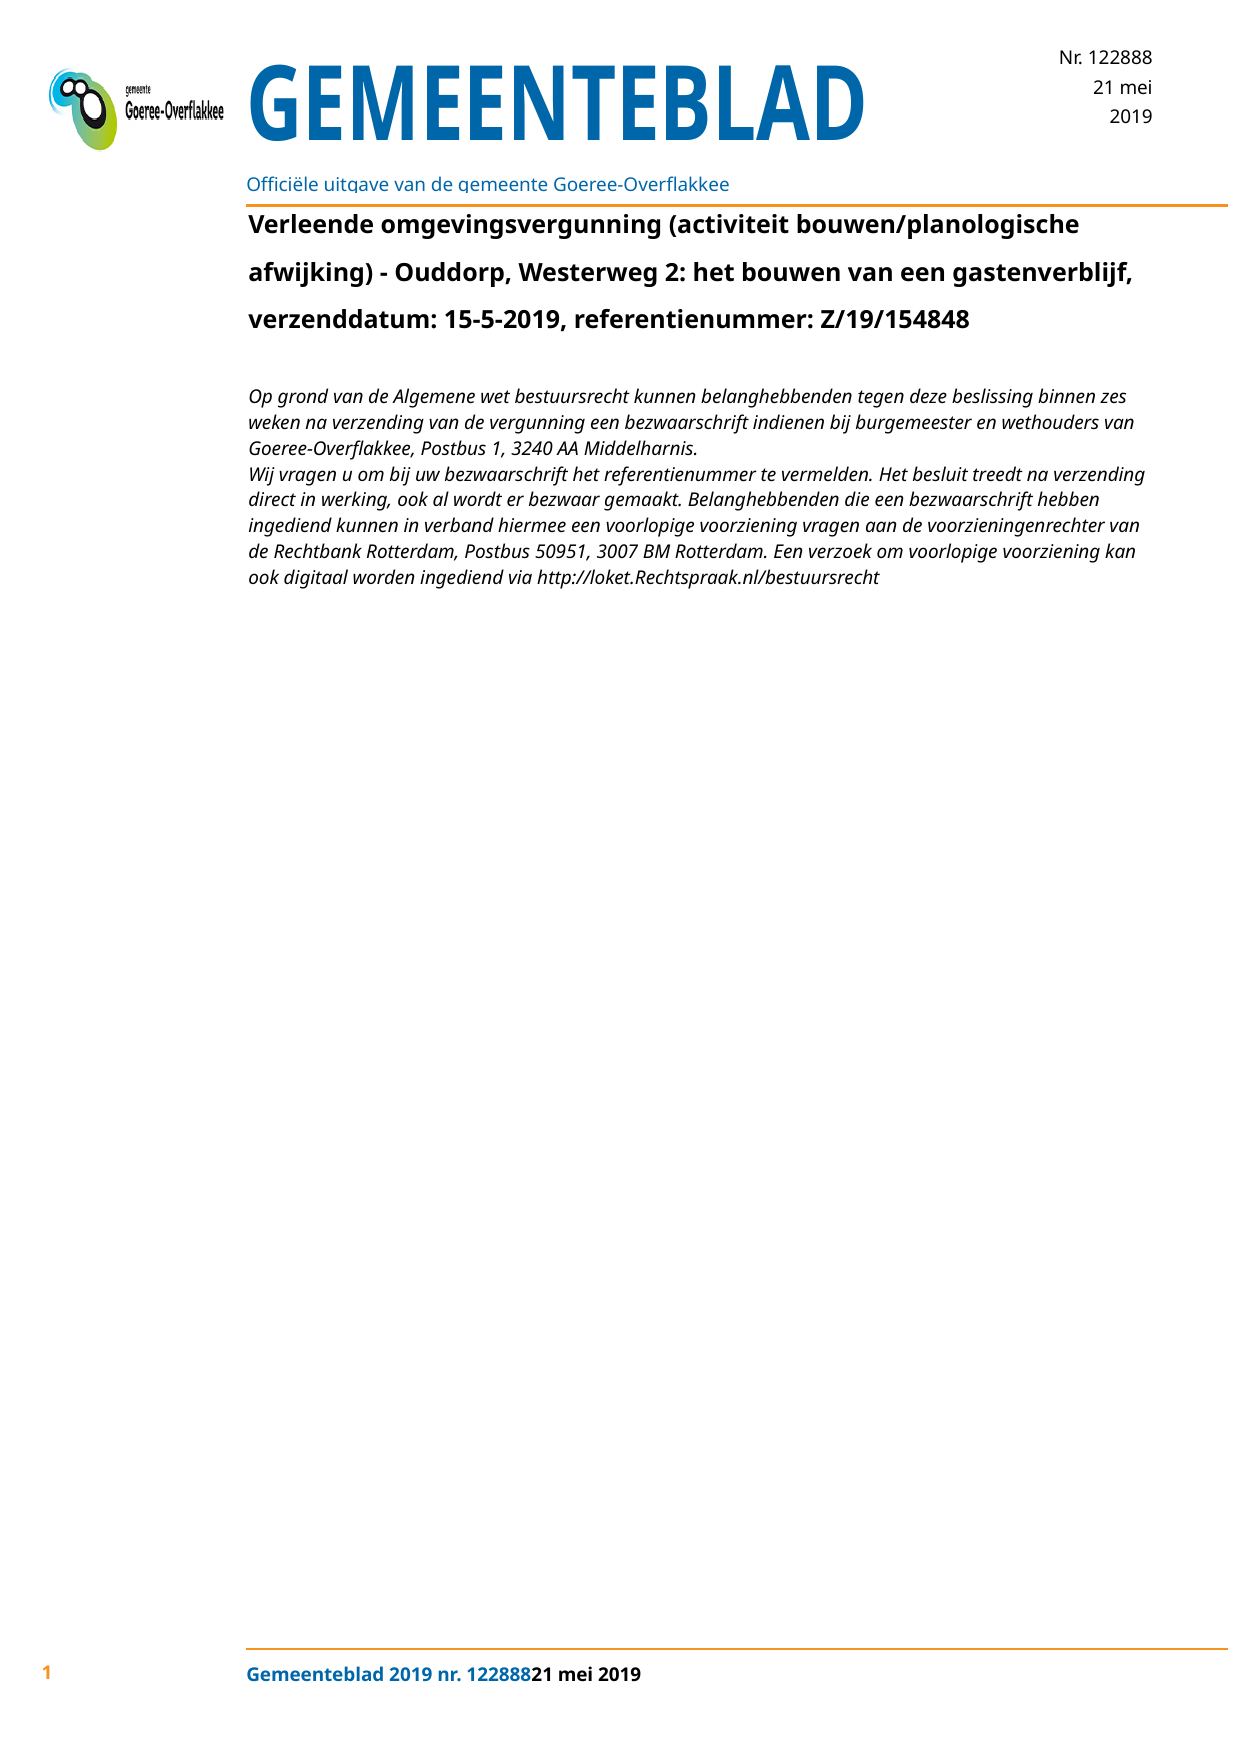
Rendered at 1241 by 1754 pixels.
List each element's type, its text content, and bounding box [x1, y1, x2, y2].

text Verleende omgevingsvergunning (activiteit bouwen/planologische afwijking) - Ouddorp, Westerweg 2: het bouwen van een gastenverblijf, verzenddatum: 15-5-2019, referentienummer: Z/19/154848 [248, 207, 1152, 336]
text Op grond van de Algemene wet bestuursrecht kunnen belanghebbenden tegen deze beslissing binnen zes weken na verzending van de vergunning een bezwaarschrift indienen bij burgemeester en wethouders van Goeree-Overflakkee, Postbus 1, 3240 AA Middelharnis. [248, 384, 1152, 461]
picture [41, 47, 231, 172]
text Wij vragen u om bij uw bezwaarschrift het referentienummer te vermelden. Het besluit treedt na verzending direct in werking, ook al wordt er bezwaar gemaakt. Belanghebbenden die een bezwaarschrift hebben ingediend kunnen in verband hiermee een voorlopige voorziening vragen aan de voorzieningenrechter van de Rechtbank Rotterdam, Postbus 50951, 3007 BM Rotterdam. Een verzoek om voorlopige voorziening kan ook digitaal worden ingediend via http://loket.Rechtspraak.nl/bestuursrecht [248, 461, 1152, 589]
